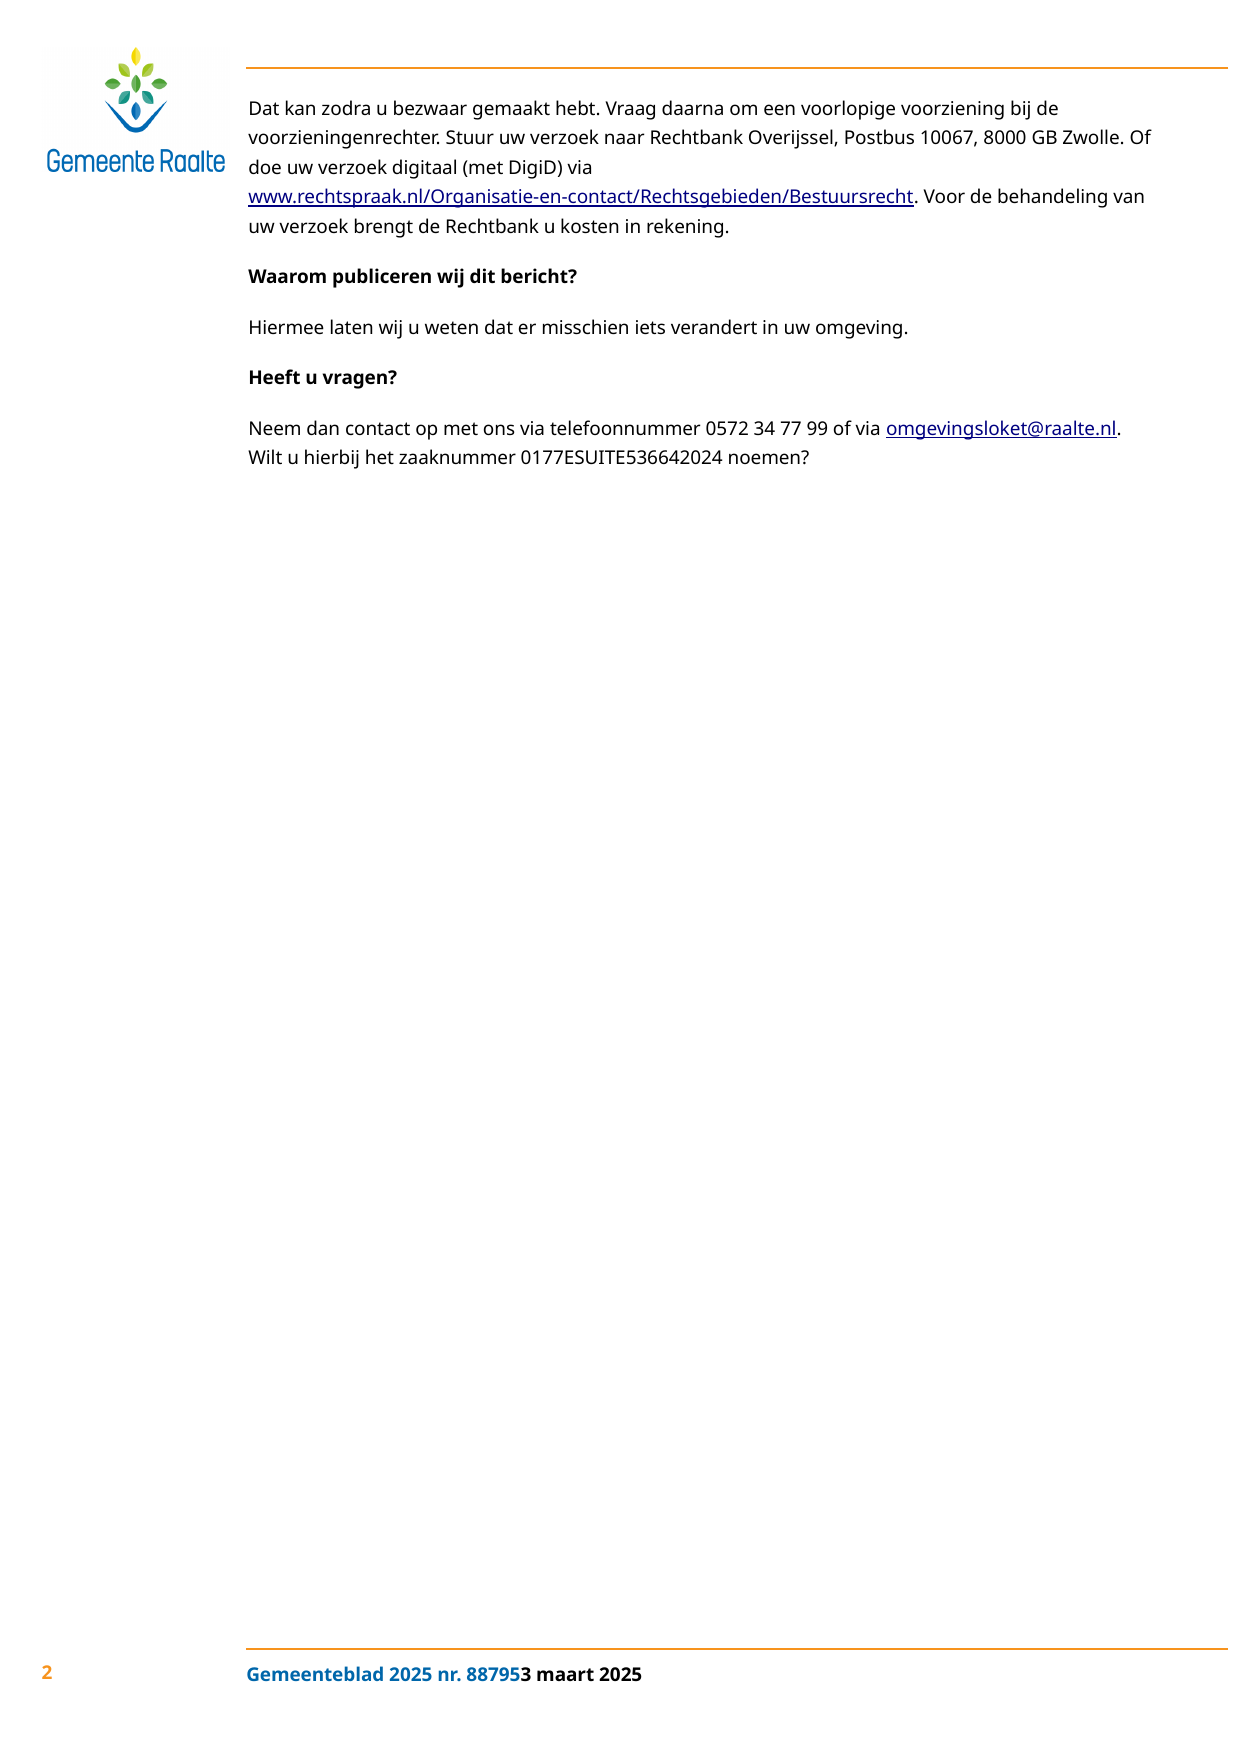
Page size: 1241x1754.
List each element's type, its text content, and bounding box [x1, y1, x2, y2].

text Heeft u vragen? [248, 364, 1152, 390]
text Dat kan zodra u bezwaar gemaakt hebt. Vraag daarna om een voorlopige voorziening bij de voorzieningenrechter. Stuur uw verzoek naar Rechtbank Overijssel, Postbus 10067, 8000 GB Zwolle. Of doe uw verzoek digitaal (met DigiD) via www.rechtspraak.nl/Organisatie-en-contact/Rechtsgebieden/Bestuursrecht. Voor de behandeling van uw verzoek brengt de Rechtbank u kosten in rekening. [248, 95, 1152, 239]
text Neem dan contact op met ons via telefoonnummer 0572 34 77 99 of via omgevingsloket@raalte.nl. Wilt u hierbij het zaaknummer 0177ESUITE536642024 noemen? [248, 415, 1152, 470]
text Hiermee laten wij u weten dat er misschien iets verandert in uw omgeving. [248, 314, 1152, 340]
text Waarom publiceren wij dit bericht? [248, 263, 1152, 289]
picture [41, 47, 231, 172]
